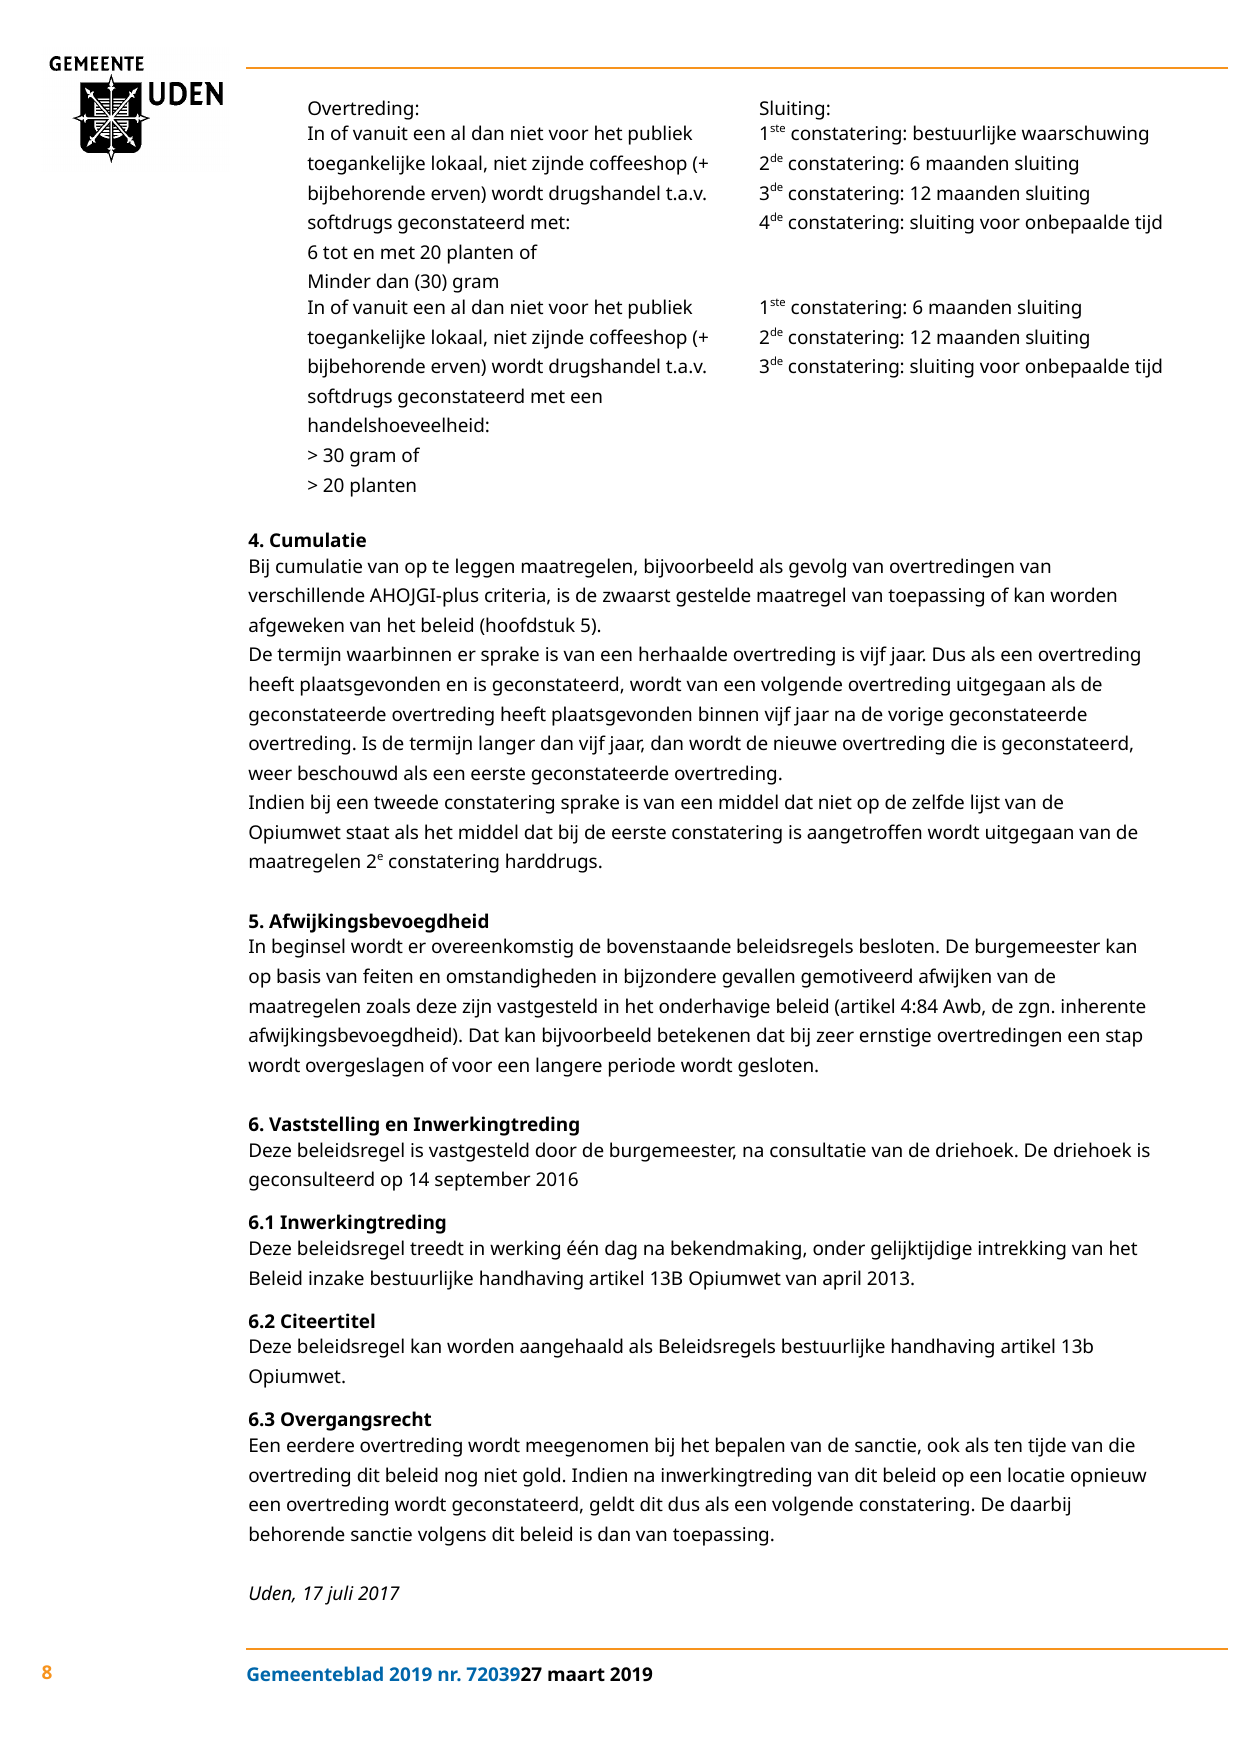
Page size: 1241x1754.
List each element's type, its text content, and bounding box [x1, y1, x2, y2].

text Deze beleidsregel treedt in werking één dag na bekendmaking, onder gelijktijdige intrekking van het Beleid inzake bestuurlijke handhaving artikel 13B Opiumwet van april 2013. [248, 1235, 1152, 1291]
text Uden, 17 juli 2017 [248, 1580, 1152, 1606]
table_header Overtreding: [307, 95, 759, 121]
picture [41, 47, 231, 172]
table_cell 1ste constatering: 6 maanden sluiting 2de constatering: 12 maanden sluiting 3de constatering: sluiting voor onbepaalde tijd [759, 294, 1211, 497]
text 4. Cumulatie [248, 527, 1152, 553]
text 6.3 Overgangsrecht [248, 1406, 1152, 1432]
text Een eerdere overtreding wordt meegenomen bij het bepalen van de sanctie, ook als ten tijde van die overtreding dit beleid nog niet gold. Indien na inwerkingtreding van dit beleid op een locatie opnieuw een overtreding wordt geconstateerd, geldt dit dus als een volgende constatering. De daarbij behorende sanctie volgens dit beleid is dan van toepassing. [248, 1432, 1152, 1547]
table_header Sluiting: [759, 95, 1211, 121]
text 6.1 Inwerkingtreding [248, 1209, 1152, 1235]
text Indien bij een tweede constatering sprake is van een middel dat niet op de zelfde lijst van de Opiumwet staat als het middel dat bij de eerste constatering is aangetroffen wordt uitgegaan van de maatregelen 2e constatering harddrugs. [248, 789, 1152, 874]
text Bij cumulatie van op te leggen maatregelen, bijvoorbeeld als gevolg van overtredingen van verschillende AHOJGI-plus criteria, is de zwaarst gestelde maatregel van toepassing of kan worden afgeweken van het beleid (hoofdstuk 5). [248, 553, 1152, 638]
text 6. Vaststelling en Inwerkingtreding [248, 1111, 1152, 1137]
text De termijn waarbinnen er sprake is van een herhaalde overtreding is vijf jaar. Dus als een overtreding heeft plaatsgevonden en is geconstateerd, wordt van een volgende overtreding uitgegaan als de geconstateerde overtreding heeft plaatsgevonden binnen vijf jaar na de vorige geconstateerde overtreding. Is de termijn langer dan vijf jaar, dan wordt de nieuwe overtreding die is geconstateerd, weer beschouwd als een eerste geconstateerde overtreding. [248, 642, 1152, 786]
table_cell In of vanuit een al dan niet voor het publiek toegankelijke lokaal, niet zijnde coffeeshop (+ bijbehorende erven) wordt drugshandel t.a.v. softdrugs geconstateerd met: 6 tot en met 20 planten of Minder dan (30) gram [307, 121, 759, 294]
text Deze beleidsregel kan worden aangehaald als Beleidsregels bestuurlijke handhaving artikel 13b Opiumwet. [248, 1334, 1152, 1389]
text Deze beleidsregel is vastgesteld door de burgemeester, na consultatie van de driehoek. De driehoek is geconsulteerd op 14 september 2016 [248, 1137, 1152, 1192]
text In beginsel wordt er overeenkomstig de bovenstaande beleidsregels besloten. De burgemeester kan op basis van feiten en omstandigheden in bijzondere gevallen gemotiveerd afwijken van de maatregelen zoals deze zijn vastgesteld in het onderhavige beleid (artikel 4:84 Awb, de zgn. inherente afwijkingsbevoegdheid). Dat kan bijvoorbeeld betekenen dat bij zeer ernstige overtredingen een stap wordt overgeslagen of voor een langere periode wordt gesloten. [248, 934, 1152, 1078]
table_cell In of vanuit een al dan niet voor het publiek toegankelijke lokaal, niet zijnde coffeeshop (+ bijbehorende erven) wordt drugshandel t.a.v. softdrugs geconstateerd met een handelshoeveelheid: > 30 gram of > 20 planten [307, 294, 759, 497]
text 5. Afwijkingsbevoegdheid [248, 908, 1152, 934]
table_cell 1ste constatering: bestuurlijke waarschuwing 2de constatering: 6 maanden sluiting 3de constatering: 12 maanden sluiting 4de constatering: sluiting voor onbepaalde tijd [759, 121, 1211, 294]
text 6.2 Citeertitel [248, 1308, 1152, 1334]
